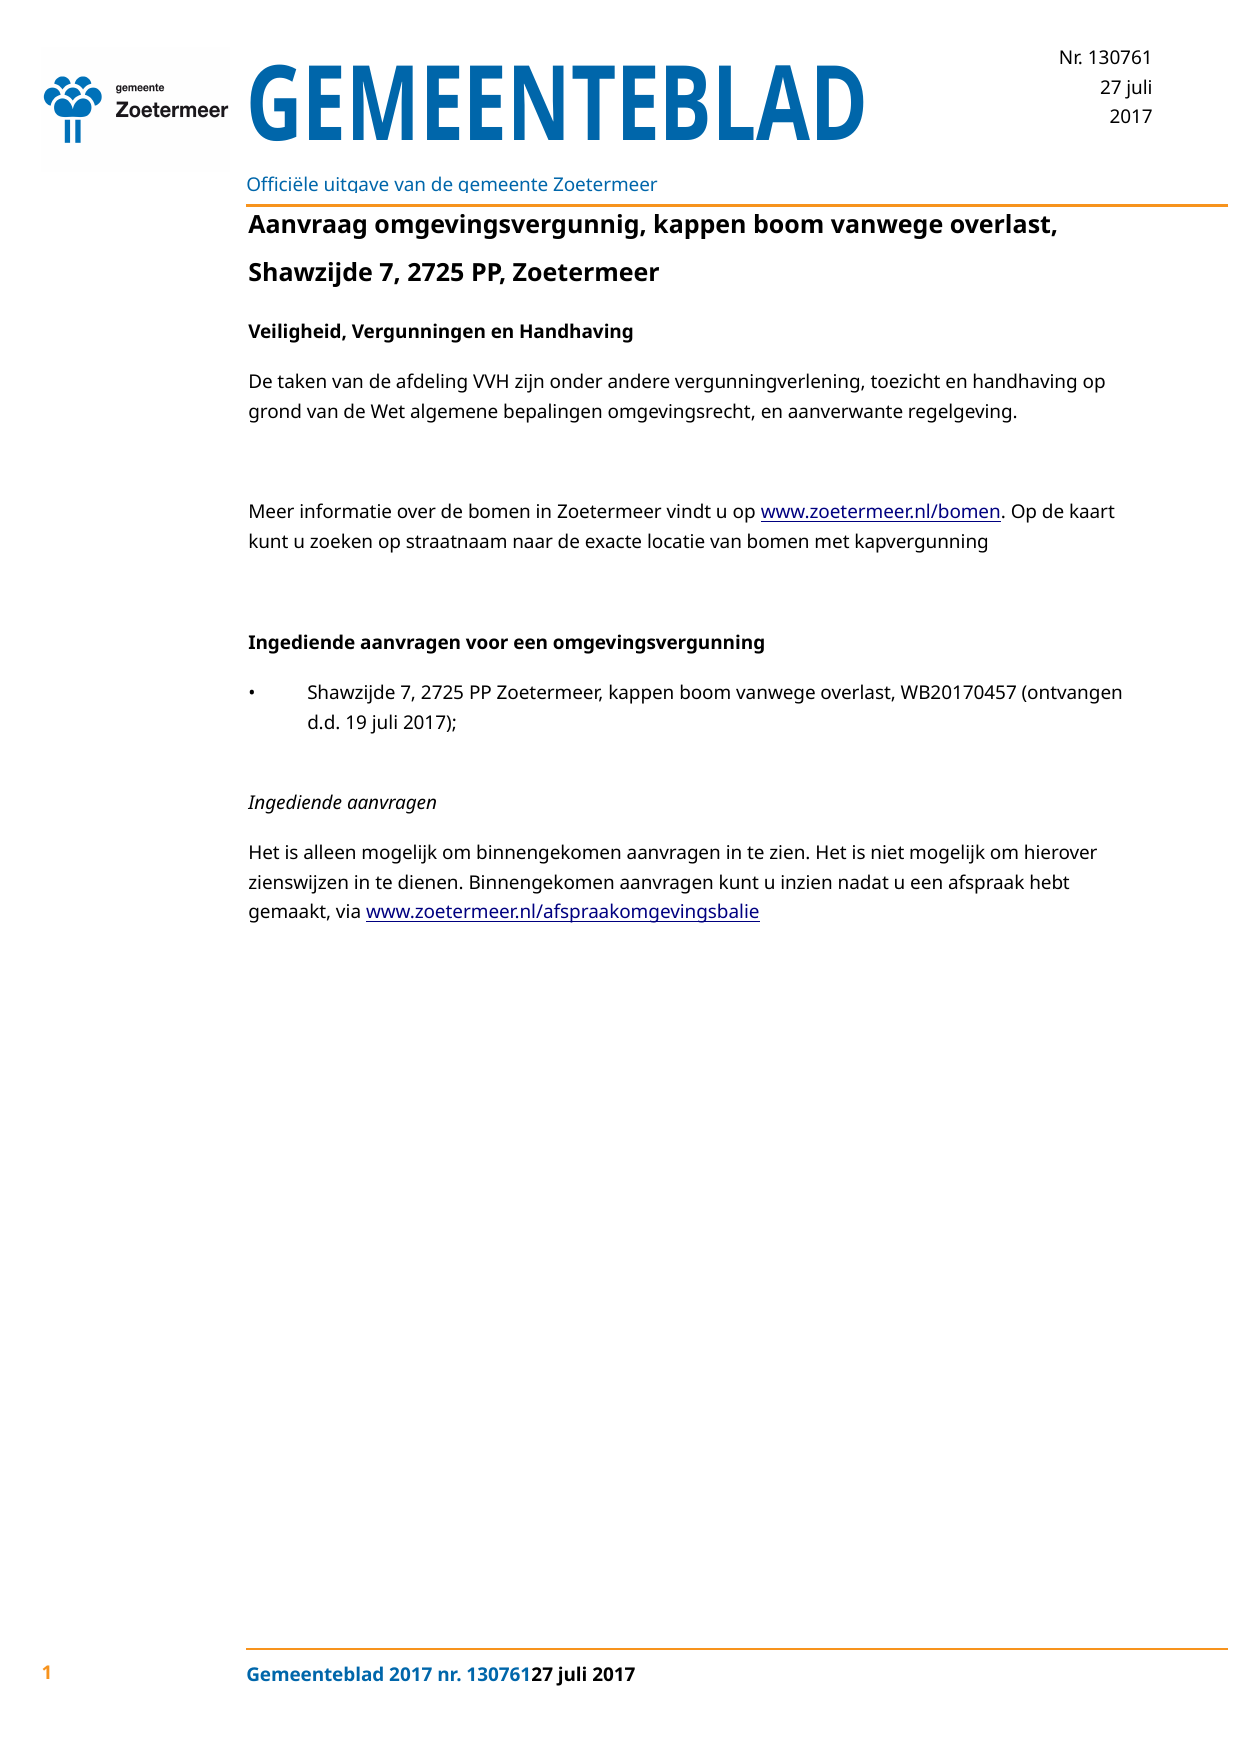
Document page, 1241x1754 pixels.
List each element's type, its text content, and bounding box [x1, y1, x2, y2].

text Veiligheid, Vergunningen en Handhaving [248, 318, 1152, 344]
text Meer informatie over de bomen in Zoetermeer vindt u op www.zoetermeer.nl/bomen. Op de kaart kunt u zoeken op straatnaam naar de exacte locatie van bomen met kapvergunning [248, 499, 1152, 554]
list Shawzijde 7, 2725 PP Zoetermeer, kappen boom vanwege overlast, WB20170457 (ontvangen d.d. 19 juli 2017); [248, 679, 1152, 735]
picture [41, 47, 231, 172]
text Het is alleen mogelijk om binnengekomen aanvragen in te zien. Het is niet mogelijk om hierover zienswijzen in te dienen. Binnengekomen aanvragen kunt u inzien nadat u een afspraak hebt gemaakt, via www.zoetermeer.nl/afspraakomgevingsbalie [248, 839, 1152, 924]
text Aanvraag omgevingsvergunnig, kappen boom vanwege overlast, Shawzijde 7, 2725 PP, Zoetermeer [248, 207, 1152, 288]
text Ingediende aanvragen [248, 789, 1152, 815]
text Ingediende aanvragen voor een omgevingsvergunning [248, 629, 1152, 655]
text De taken van de afdeling VVH zijn onder andere vergunningverlening, toezicht en handhaving op grond van de Wet algemene bepalingen omgevingsrecht, en aanverwante regelgeving. [248, 368, 1152, 424]
